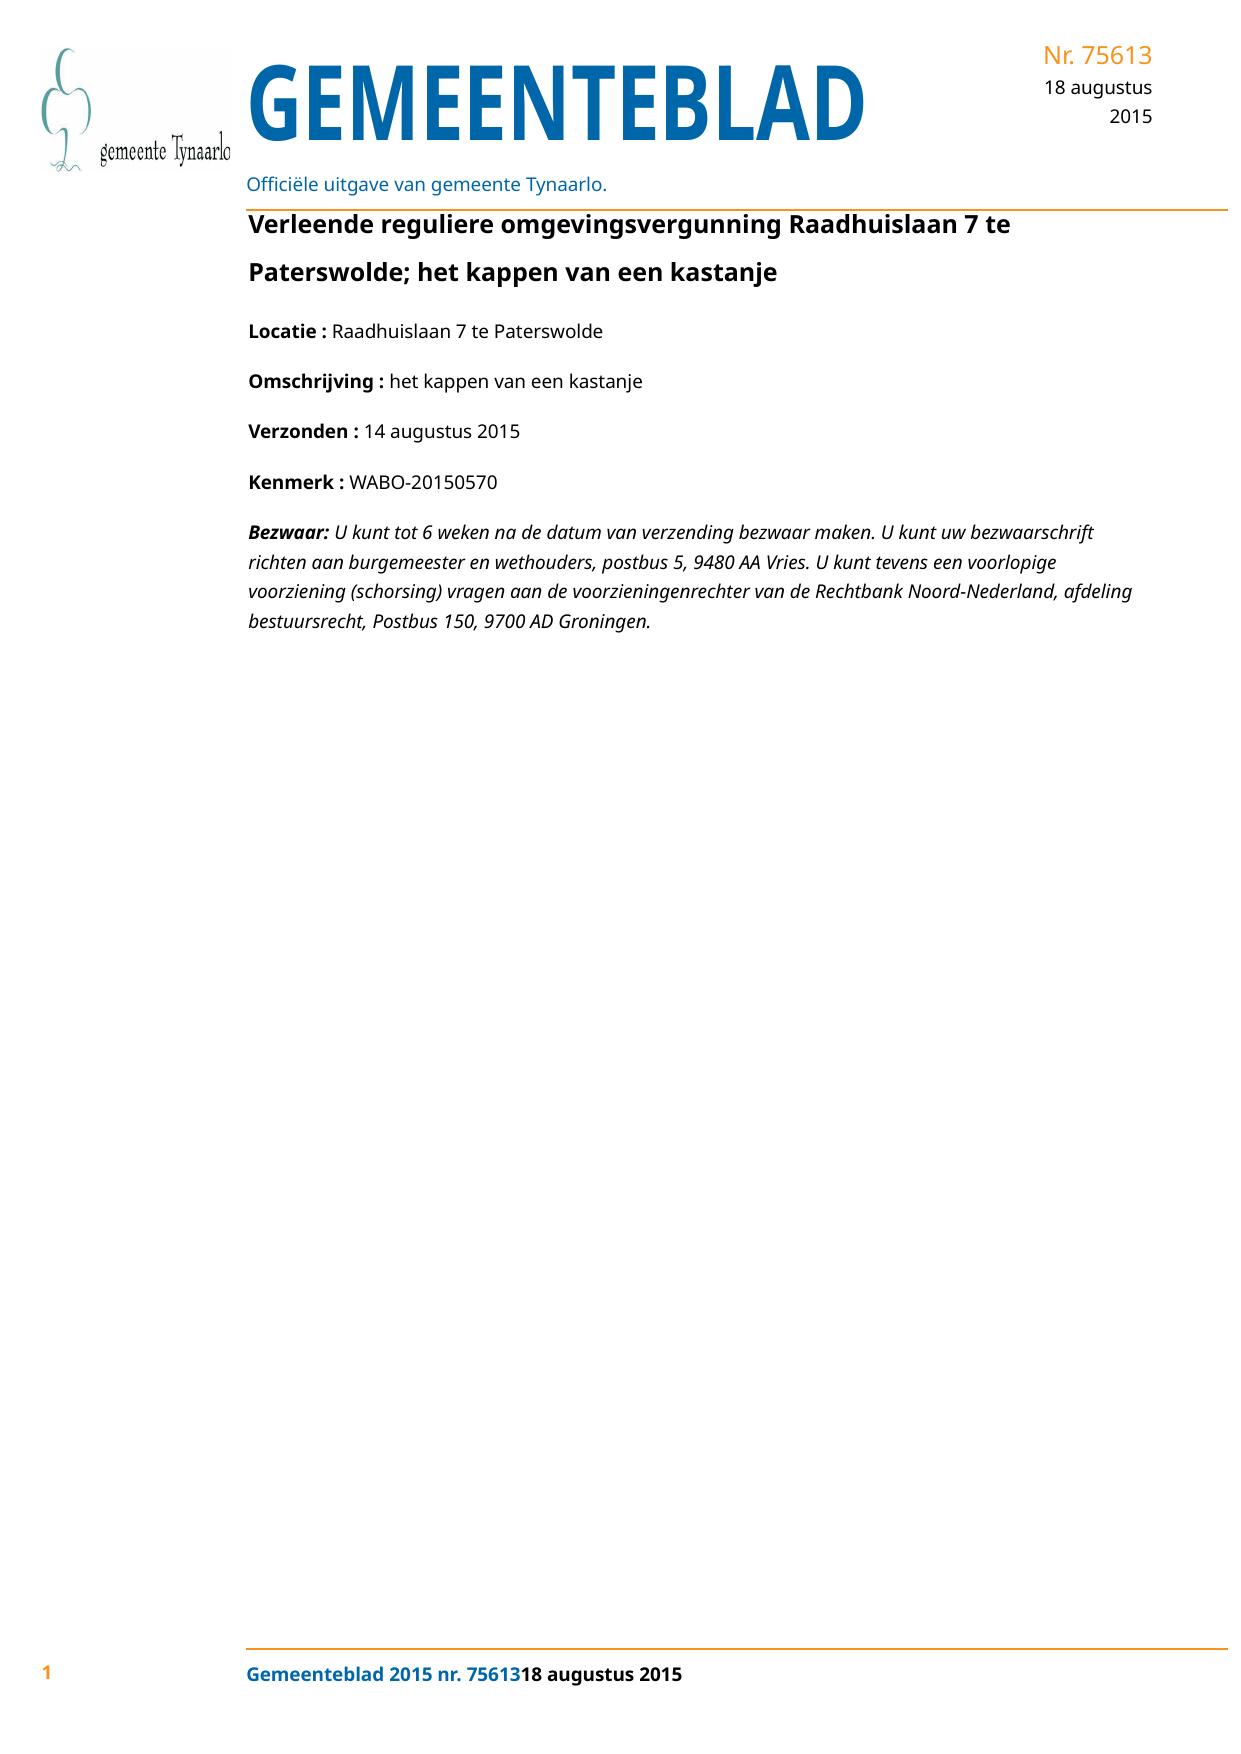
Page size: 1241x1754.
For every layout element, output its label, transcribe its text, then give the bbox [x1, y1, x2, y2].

text Verzonden : 14 augustus 2015 [248, 419, 1152, 444]
text Verleende reguliere omgevingsvergunning Raadhuislaan 7 te Paterswolde; het kappen van een kastanje [248, 211, 1152, 288]
text Kenmerk : WABO-20150570 [248, 469, 1152, 495]
text Locatie : Raadhuislaan 7 te Paterswolde [248, 318, 1152, 344]
text Omschrijving : het kappen van een kastanje [248, 368, 1152, 394]
picture [41, 47, 231, 172]
text Bezwaar: U kunt tot 6 weken na de datum van verzending bezwaar maken. U kunt uw bezwaarschrift richten aan burgemeester en wethouders, postbus 5, 9480 AA Vries. U kunt tevens een voorlopige voorziening (schorsing) vragen aan de voorzieningenrechter van de Rechtbank Noord-Nederland, afdeling bestuursrecht, Postbus 150, 9700 AD Groningen. [248, 519, 1152, 634]
